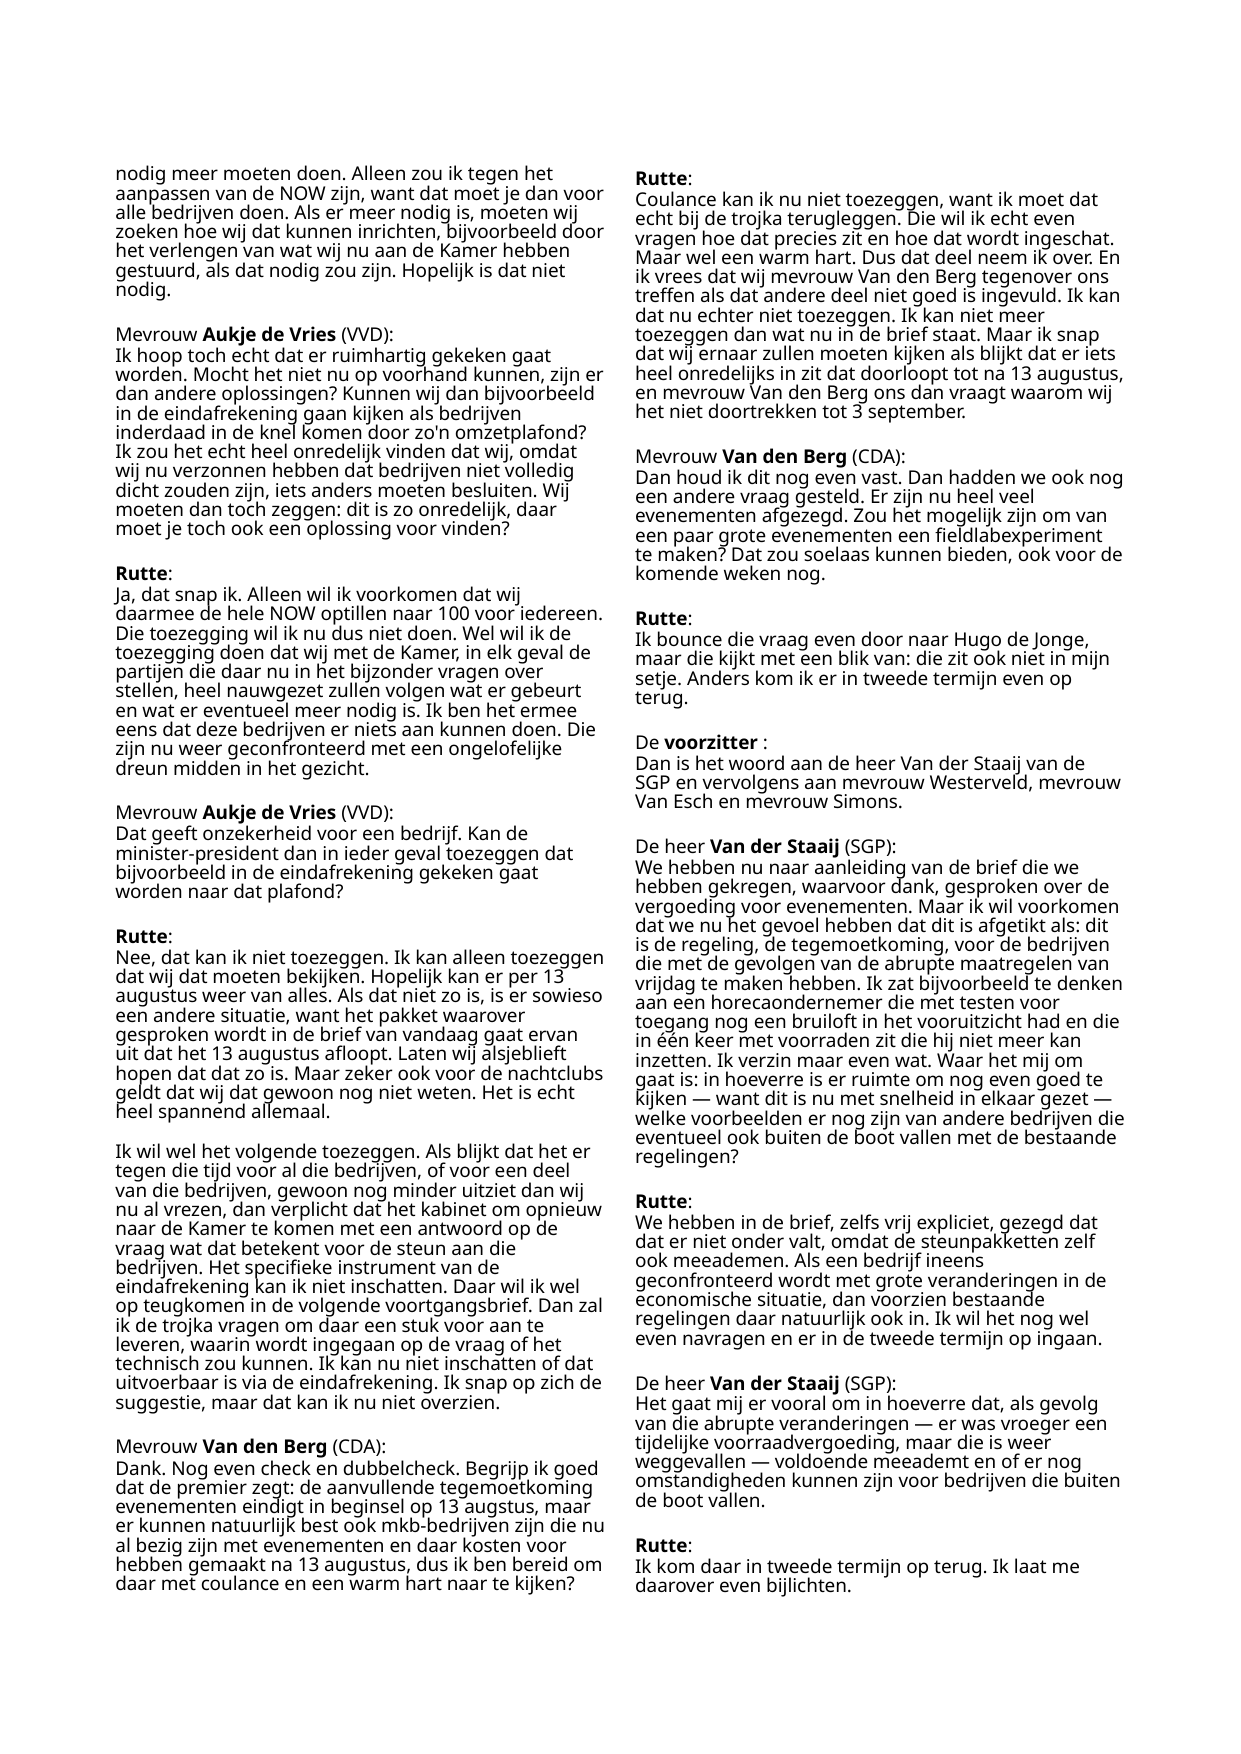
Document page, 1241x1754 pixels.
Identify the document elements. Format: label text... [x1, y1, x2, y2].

text Coulance kan ik nu niet toezeggen, want ik moet dat echt bij de trojka terugleggen. Die wil ik echt even vragen hoe dat precies zit en hoe dat wordt ingeschat. Maar wel een warm hart. Dus dat deel neem ik over. En ik vrees dat wij mevrouw Van den Berg tegenover ons treffen als dat andere deel niet goed is ingevuld. Ik kan dat nu echter niet toezeggen. Ik kan niet meer toezeggen dan wat nu in de brief staat. Maar ik snap dat wij ernaar zullen moeten kijken als blijkt dat er iets heel onredelijks in zit dat doorloopt tot na 13 augustus, en mevrouw Van den Berg ons dan vraagt waarom wij het niet doortrekken tot 3 september. [635, 191, 1125, 422]
text Rutte: [635, 165, 1125, 191]
text Dat geeft onzekerheid voor een bedrijf. Kan de minister-president dan in ieder geval toezeggen dat bijvoorbeeld in de eindafrekening gekeken gaat worden naar dat plafond? [115, 825, 605, 902]
text Ik kom daar in tweede termijn op terug. Ik laat me daarover even bijlichten. [635, 1558, 1125, 1596]
text De voorzitter : [635, 729, 1125, 755]
text Dan is het woord aan de heer Van der Staaij van de SGP en vervolgens aan mevrouw Westerveld, mevrouw Van Esch en mevrouw Simons. [635, 755, 1125, 812]
text Rutte: [115, 560, 605, 586]
text Mevrouw Aukje de Vries (VVD): [115, 799, 605, 825]
text Mevrouw Aukje de Vries (VVD): [115, 321, 605, 347]
text Rutte: [115, 923, 605, 949]
text Ik wil wel het volgende toezeggen. Als blijkt dat het er tegen die tijd voor al die bedrijven, of voor een deel van die bedrijven, gewoon nog minder uitziet dan wij nu al vrezen, dan verplicht dat het kabinet om opnieuw naar de Kamer te komen met een antwoord op de vraag wat dat betekent voor de steun aan die bedrijven. Het specifieke instrument van de eindafrekening kan ik niet inschatten. Daar wil ik wel op teugkomen in de volgende voortgangsbrief. Dan zal ik de trojka vragen om daar een stuk voor aan te leveren, waarin wordt ingegaan op de vraag of het technisch zou kunnen. Ik kan nu niet inschatten of dat uitvoerbaar is via de eindafrekening. Ik snap op zich de suggestie, maar dat kan ik nu niet overzien. [115, 1143, 605, 1413]
text Nee, dat kan ik niet toezeggen. Ik kan alleen toezeggen dat wij dat moeten bekijken. Hopelijk kan er per 13 augustus weer van alles. Als dat niet zo is, is er sowieso een andere situatie, want het pakket waarover gesproken wordt in de brief van vandaag gaat ervan uit dat het 13 augustus afloopt. Laten wij alsjeblieft hopen dat dat zo is. Maar zeker ook voor de nachtclubs geldt dat wij dat gewoon nog niet weten. Het is echt heel spannend allemaal. [115, 949, 605, 1122]
text Het gaat mij er vooral om in hoeverre dat, als gevolg van die abrupte veranderingen — er was vroeger een tijdelijke voorraadvergoeding, maar die is weer weggevallen — voldoende meeademt en of er nog omstandigheden kunnen zijn voor bedrijven die buiten de boot vallen. [635, 1395, 1125, 1511]
text Dank. Nog even check en dubbelcheck. Begrijp ik goed dat de premier zegt: de aanvullende tegemoetkoming evenementen eindigt in beginsel op 13 augstus, maar er kunnen natuurlijk best ook mkb-bedrijven zijn die nu al bezig zijn met evenementen en daar kosten voor hebben gemaakt na 13 augustus, dus ik ben bereid om daar met coulance en een warm hart naar te kijken? [115, 1459, 605, 1594]
text De heer Van der Staaij (SGP): [635, 833, 1125, 859]
text nodig meer moeten doen. Alleen zou ik tegen het aanpassen van de NOW zijn, want dat moet je dan voor alle bedrijven doen. Als er meer nodig is, moeten wij zoeken hoe wij dat kunnen inrichten, bijvoorbeeld door het verlengen van wat wij nu aan de Kamer hebben gestuurd, als dat nodig zou zijn. Hopelijk is dat niet nodig. [115, 165, 605, 300]
text We hebben in de brief, zelfs vrij expliciet, gezegd dat dat er niet onder valt, omdat de steunpakketten zelf ook meeademen. Als een bedrijf ineens geconfronteerd wordt met grote veranderingen in de economische situatie, dan voorzien bestaande regelingen daar natuurlijk ook in. Ik wil het nog wel even navragen en er in de tweede termijn op ingaan. [635, 1214, 1125, 1349]
text De heer Van der Staaij (SGP): [635, 1370, 1125, 1395]
text Rutte: [635, 1188, 1125, 1214]
text Ik bounce die vraag even door naar Hugo de Jonge, maar die kijkt met een blik van: die zit ook niet in mijn setje. Anders kom ik er in tweede termijn even op terug. [635, 631, 1125, 708]
text Dan houd ik dit nog even vast. Dan hadden we ook nog een andere vraag gesteld. Er zijn nu heel veel evenementen afgezegd. Zou het mogelijk zijn om van een paar grote evenementen een fieldlabexperiment te maken? Dat zou soelaas kunnen bieden, ook voor de komende weken nog. [635, 469, 1125, 584]
text Mevrouw Van den Berg (CDA): [115, 1434, 605, 1459]
text Ik hoop toch echt dat er ruimhartig gekeken gaat worden. Mocht het niet nu op voorhand kunnen, zijn er dan andere oplossingen? Kunnen wij dan bijvoorbeeld in de eindafrekening gaan kijken als bedrijven inderdaad in de knel komen door zo'n omzetplafond? Ik zou het echt heel onredelijk vinden dat wij, omdat wij nu verzonnen hebben dat bedrijven niet volledig dicht zouden zijn, iets anders moeten besluiten. Wij moeten dan toch zeggen: dit is zo onredelijk, daar moet je toch ook een oplossing voor vinden? [115, 347, 605, 539]
text Rutte: [635, 605, 1125, 631]
text Mevrouw Van den Berg (CDA): [635, 443, 1125, 469]
text Ja, dat snap ik. Alleen wil ik voorkomen dat wij daarmee de hele NOW optillen naar 100 voor iedereen. Die toezegging wil ik nu dus niet doen. Wel wil ik de toezegging doen dat wij met de Kamer, in elk geval de partijen die daar nu in het bijzonder vragen over stellen, heel nauwgezet zullen volgen wat er gebeurt en wat er eventueel meer nodig is. Ik ben het ermee eens dat deze bedrijven er niets aan kunnen doen. Die zijn nu weer geconfronteerd met een ongelofelijke dreun midden in het gezicht. [115, 586, 605, 779]
text Rutte: [635, 1532, 1125, 1558]
text We hebben nu naar aanleiding van de brief die we hebben gekregen, waarvoor dank, gesproken over de vergoeding voor evenementen. Maar ik wil voorkomen dat we nu het gevoel hebben dat dit is afgetikt als: dit is de regeling, de tegemoetkoming, voor de bedrijven die met de gevolgen van de abrupte maatregelen van vrijdag te maken hebben. Ik zat bijvoorbeeld te denken aan een horecaondernemer die met testen voor toegang nog een bruiloft in het vooruitzicht had en die in één keer met voorraden zit die hij niet meer kan inzetten. Ik verzin maar even wat. Waar het mij om gaat is: in hoeverre is er ruimte om nog even goed te kijken — want dit is nu met snelheid in elkaar gezet — welke voorbeelden er nog zijn van andere bedrijven die eventueel ook buiten de boot vallen met de bestaande regelingen? [635, 859, 1125, 1167]
